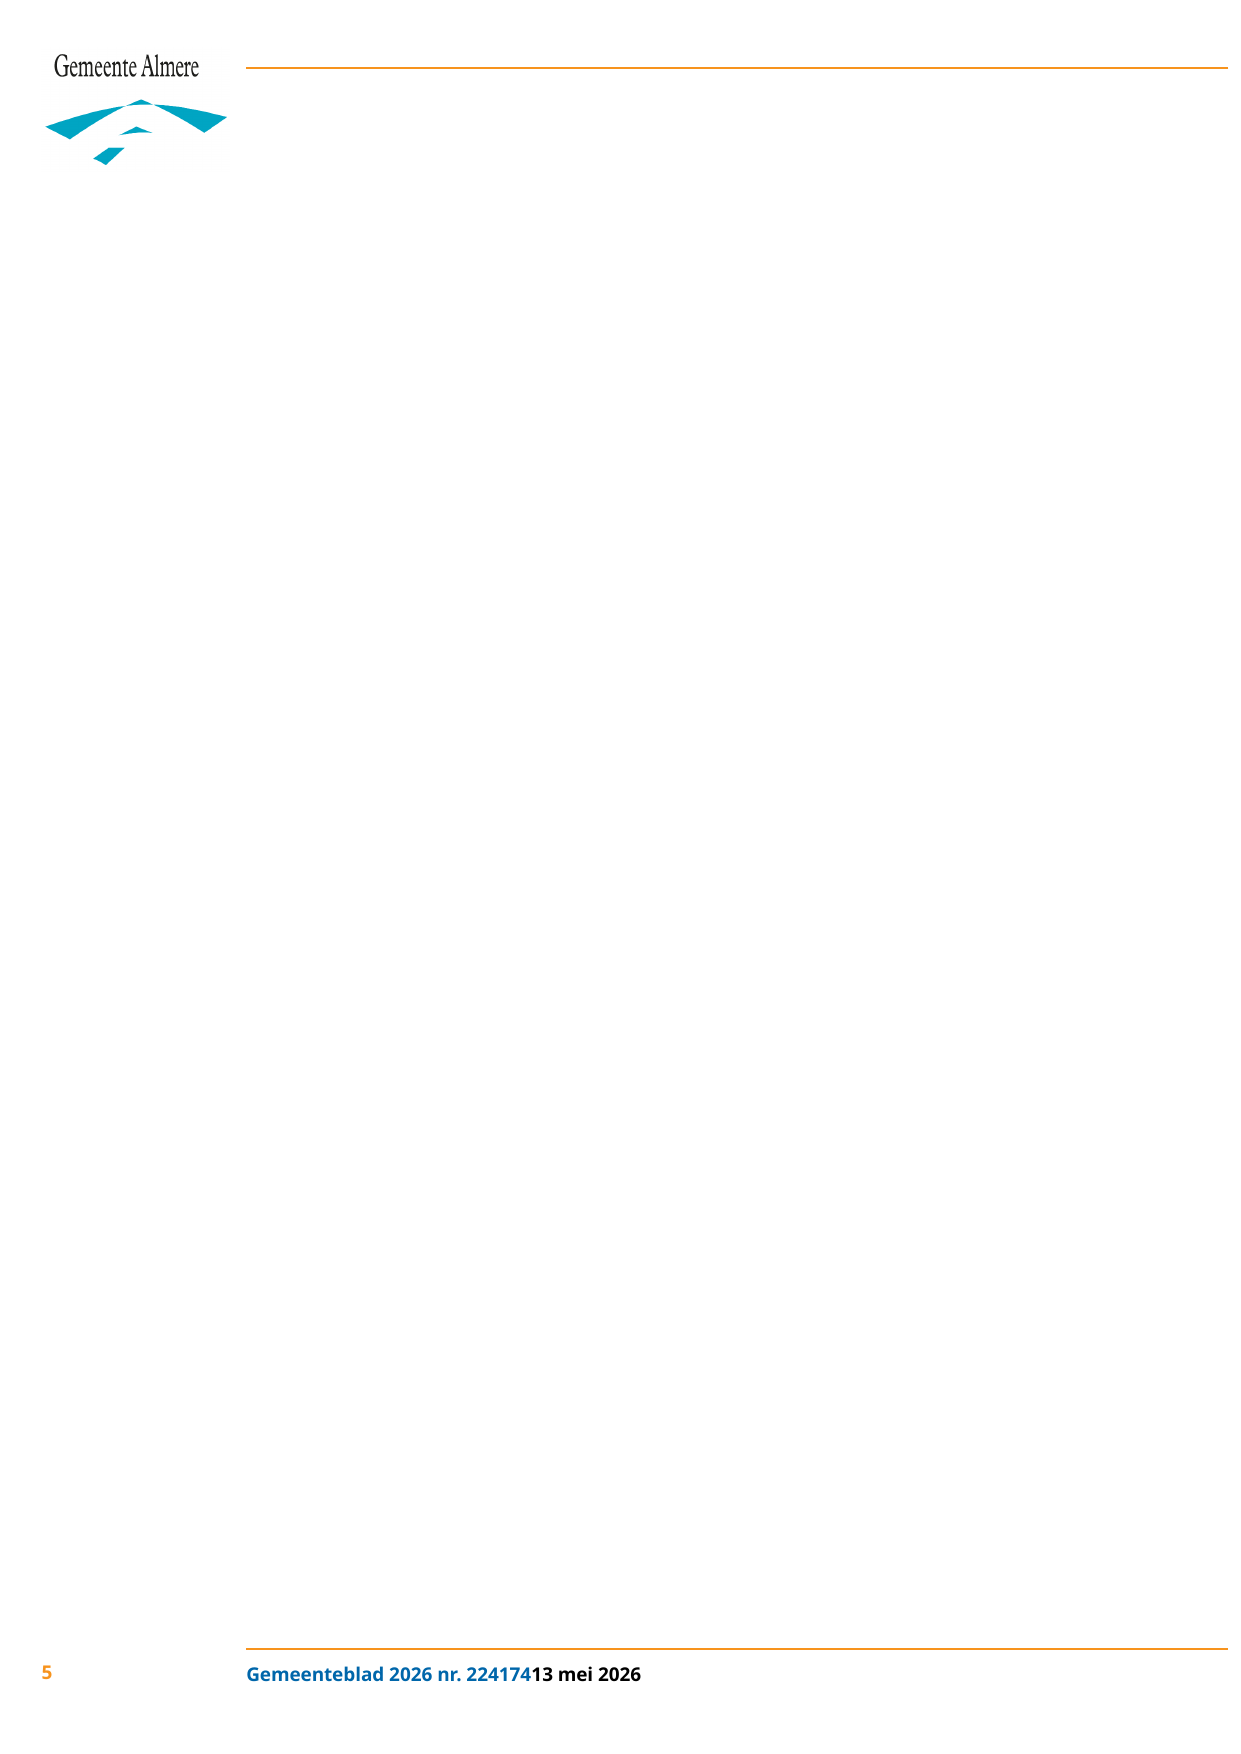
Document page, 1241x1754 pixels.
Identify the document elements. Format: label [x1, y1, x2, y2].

picture [41, 47, 231, 172]
